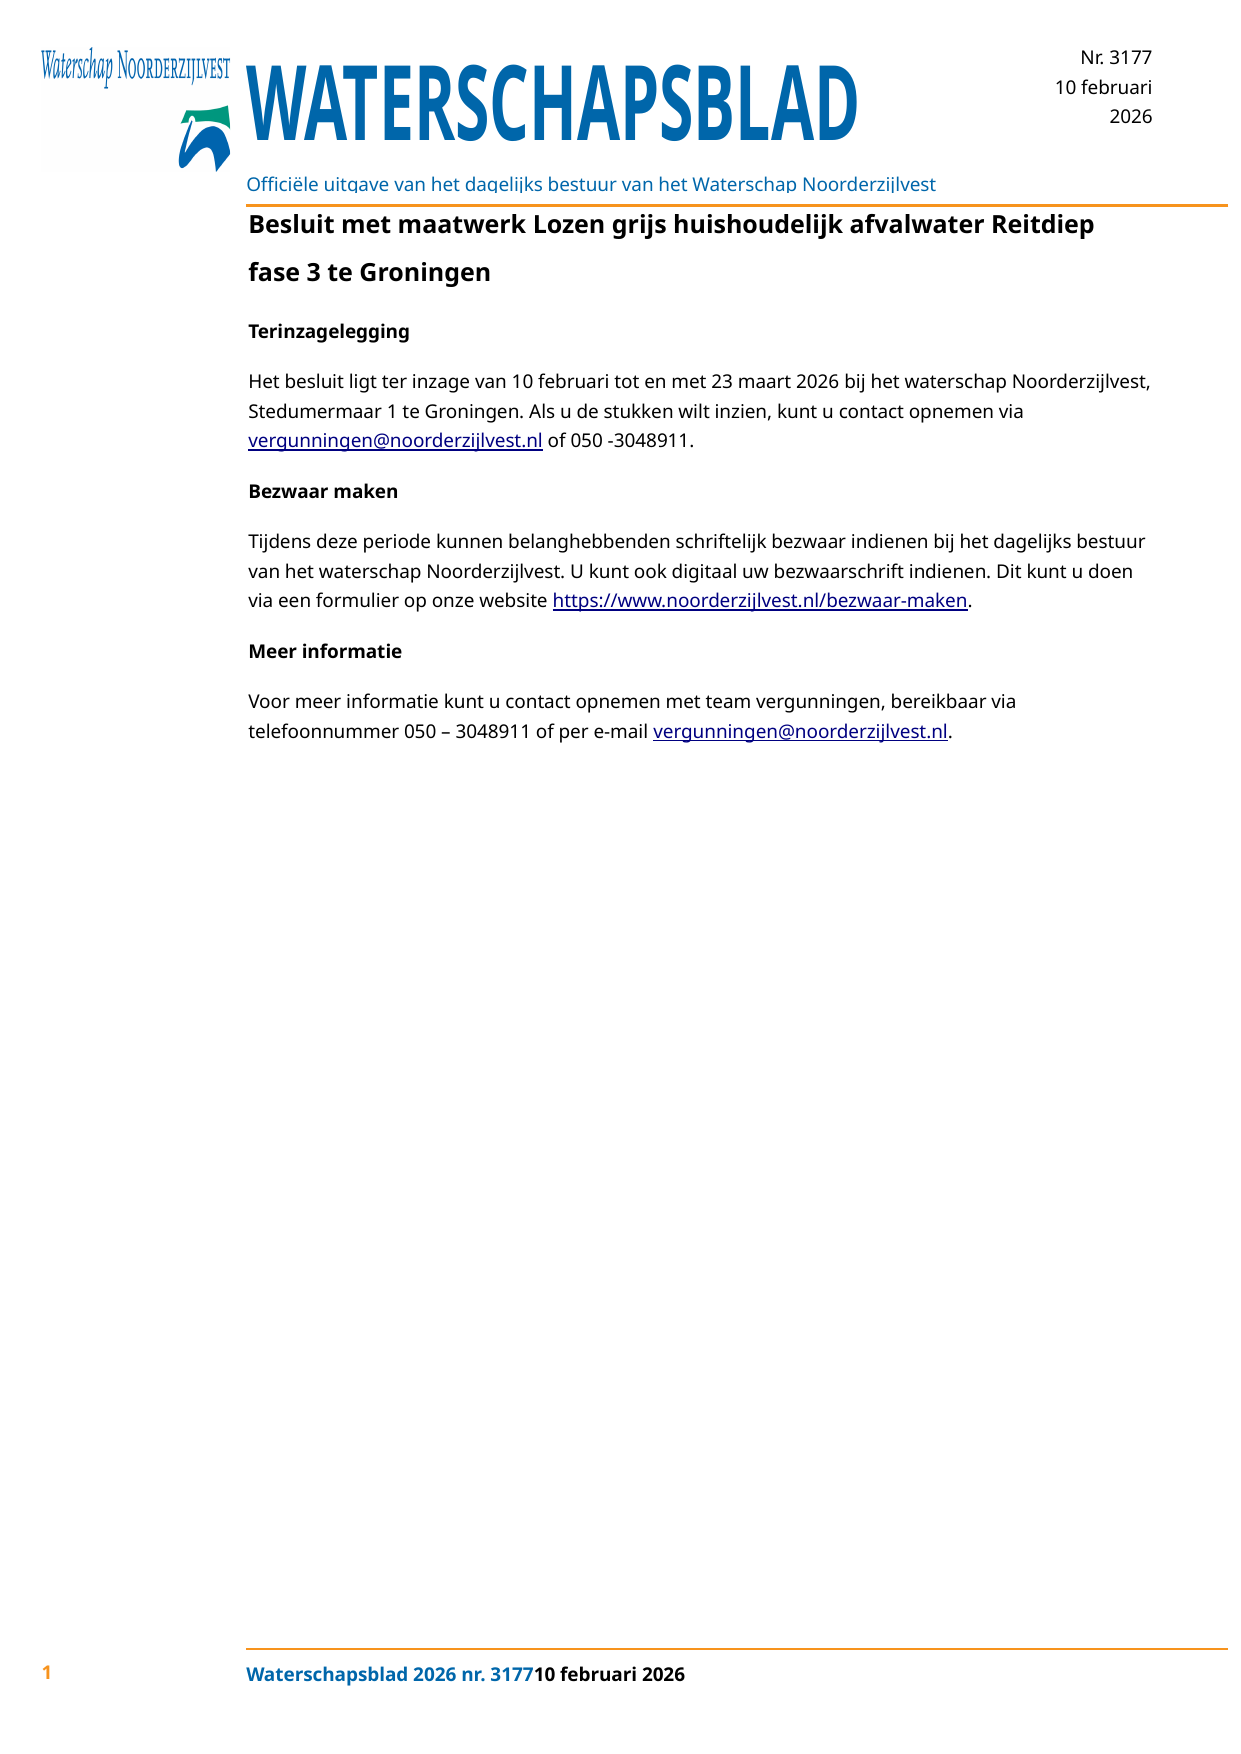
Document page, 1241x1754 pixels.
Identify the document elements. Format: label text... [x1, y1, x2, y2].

text Tijdens deze periode kunnen belanghebbenden schriftelijk bezwaar indienen bij het dagelijks bestuur van het waterschap Noorderzijlvest. U kunt ook digitaal uw bezwaarschrift indienen. Dit kunt u doen via een formulier op onze website https://www.noorderzijlvest.nl/bezwaar-maken. [248, 528, 1152, 613]
text Meer informatie [248, 638, 1152, 664]
text Het besluit ligt ter inzage van 10 februari tot en met 23 maart 2026 bij het waterschap Noorderzijlvest, Stedumermaar 1 te Groningen. Als u de stukken wilt inzien, kunt u contact opnemen via vergunningen@noorderzijlvest.nl of 050 -3048911. [248, 368, 1152, 453]
text Besluit met maatwerk Lozen grijs huishoudelijk afvalwater Reitdiep fase 3 te Groningen [248, 207, 1152, 288]
text Terinzagelegging [248, 318, 1152, 344]
text Bezwaar maken [248, 478, 1152, 504]
text Voor meer informatie kunt u contact opnemen met team vergunningen, bereikbaar via telefoonnummer 050 – 3048911 of per e-mail vergunningen@noorderzijlvest.nl. [248, 688, 1152, 744]
picture [41, 47, 231, 172]
